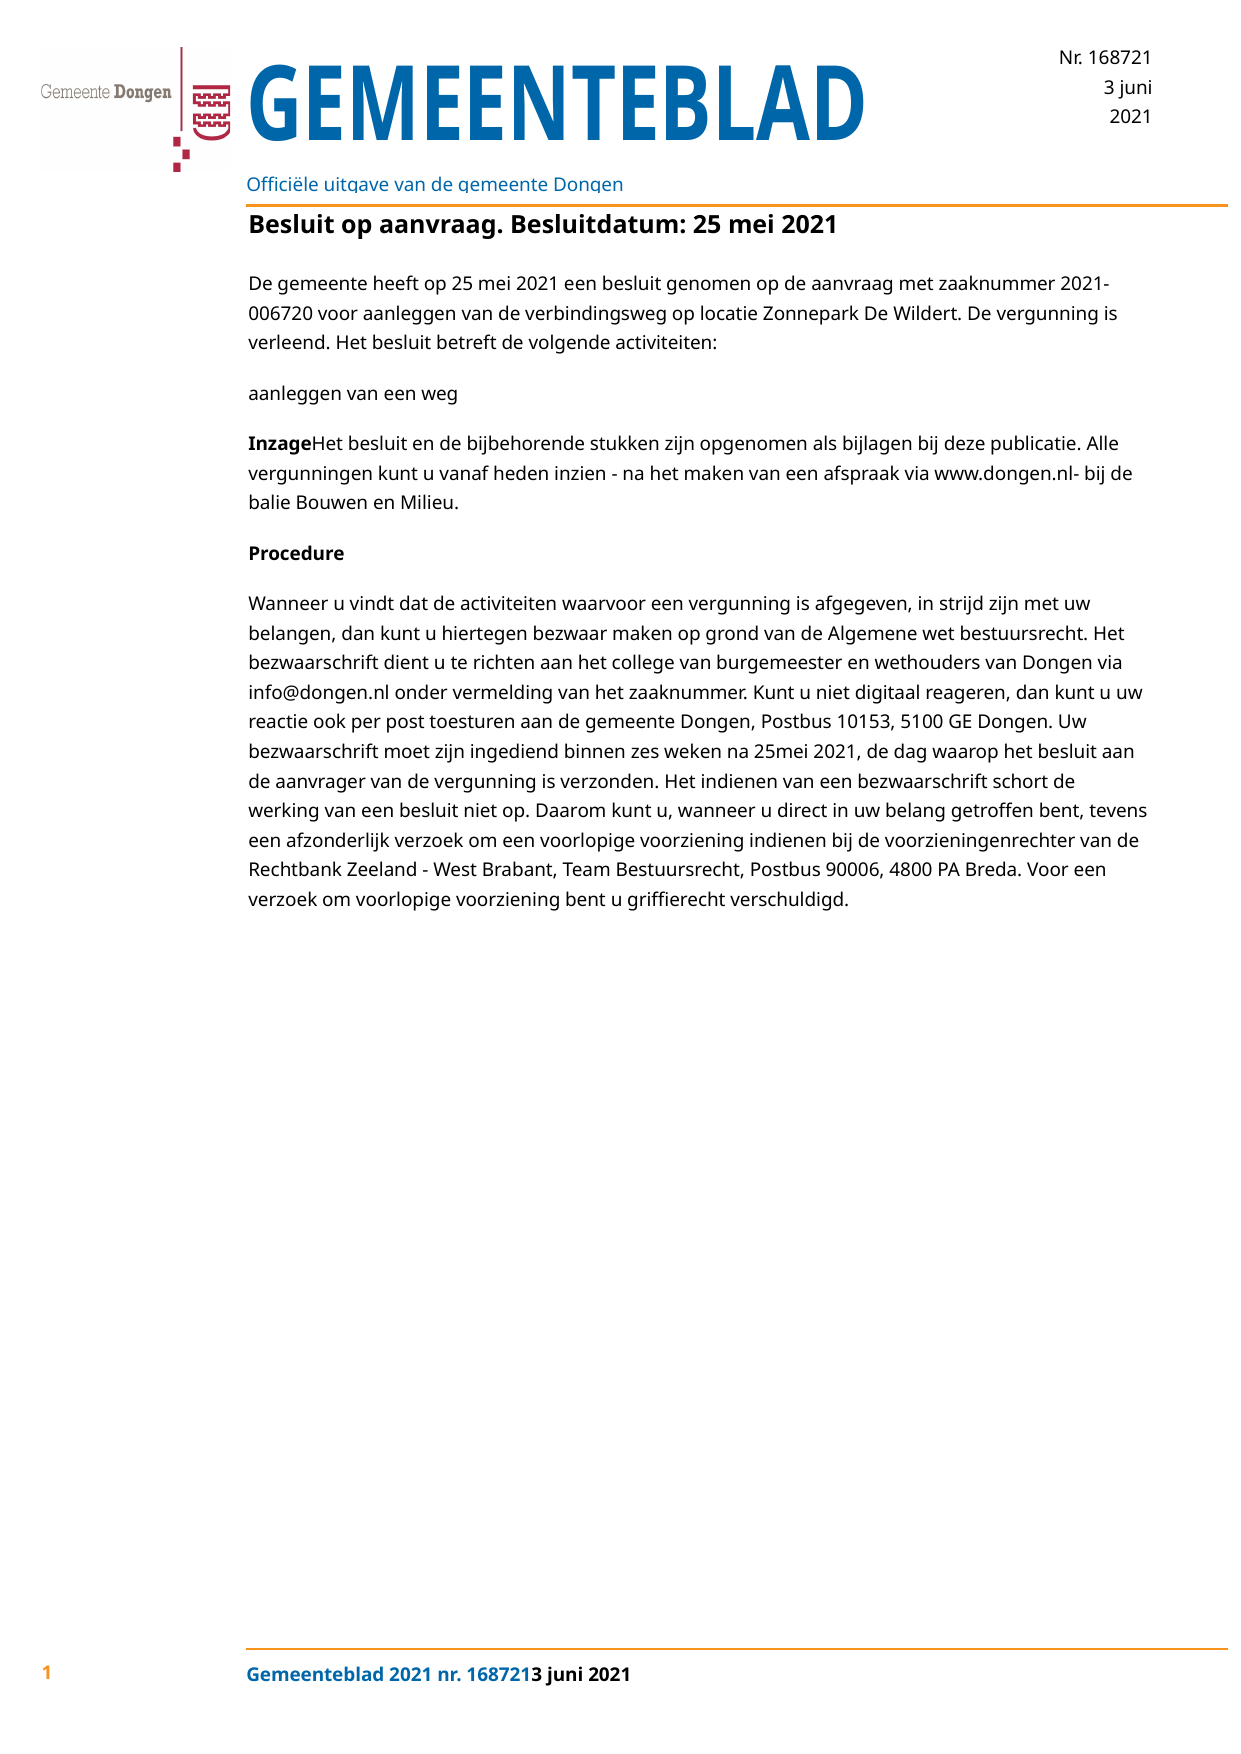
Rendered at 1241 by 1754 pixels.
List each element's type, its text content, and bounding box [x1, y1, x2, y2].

text Besluit op aanvraag. Besluitdatum: 25 mei 2021 [248, 207, 1152, 241]
text Wanneer u vindt dat de activiteiten waarvoor een vergunning is afgegeven, in strijd zijn met uw belangen, dan kunt u hiertegen bezwaar maken op grond van de Algemene wet bestuursrecht. Het bezwaarschrift dient u te richten aan het college van burgemeester en wethouders van Dongen via info@dongen.nl onder vermelding van het zaaknummer. Kunt u niet digitaal reageren, dan kunt u uw reactie ook per post toesturen aan de gemeente Dongen, Postbus 10153, 5100 GE Dongen. Uw bezwaarschrift moet zijn ingediend binnen zes weken na 25mei 2021, de dag waarop het besluit aan de aanvrager van de vergunning is verzonden. Het indienen van een bezwaarschrift schort de werking van een besluit niet op. Daarom kunt u, wanneer u direct in uw belang getroffen bent, tevens een afzonderlijk verzoek om een voorlopige voorziening indienen bij de voorzieningenrechter van de Rechtbank Zeeland - West Brabant, Team Bestuursrecht, Postbus 90006, 4800 PA Breda. Voor een verzoek om voorlopige voorziening bent u griffierecht verschuldigd. [248, 590, 1152, 912]
text InzageHet besluit en de bijbehorende stukken zijn opgenomen als bijlagen bij deze publicatie. Alle vergunningen kunt u vanaf heden inzien - na het maken van een afspraak via www.dongen.nl- bij de balie Bouwen en Milieu. [248, 430, 1152, 515]
text Procedure [248, 540, 1152, 566]
picture [41, 47, 231, 172]
text De gemeente heeft op 25 mei 2021 een besluit genomen op de aanvraag met zaaknummer 2021-006720 voor aanleggen van de verbindingsweg op locatie Zonnepark De Wildert. De vergunning is verleend. Het besluit betreft de volgende activiteiten: [248, 270, 1152, 355]
text aanleggen van een weg [248, 380, 1152, 406]
